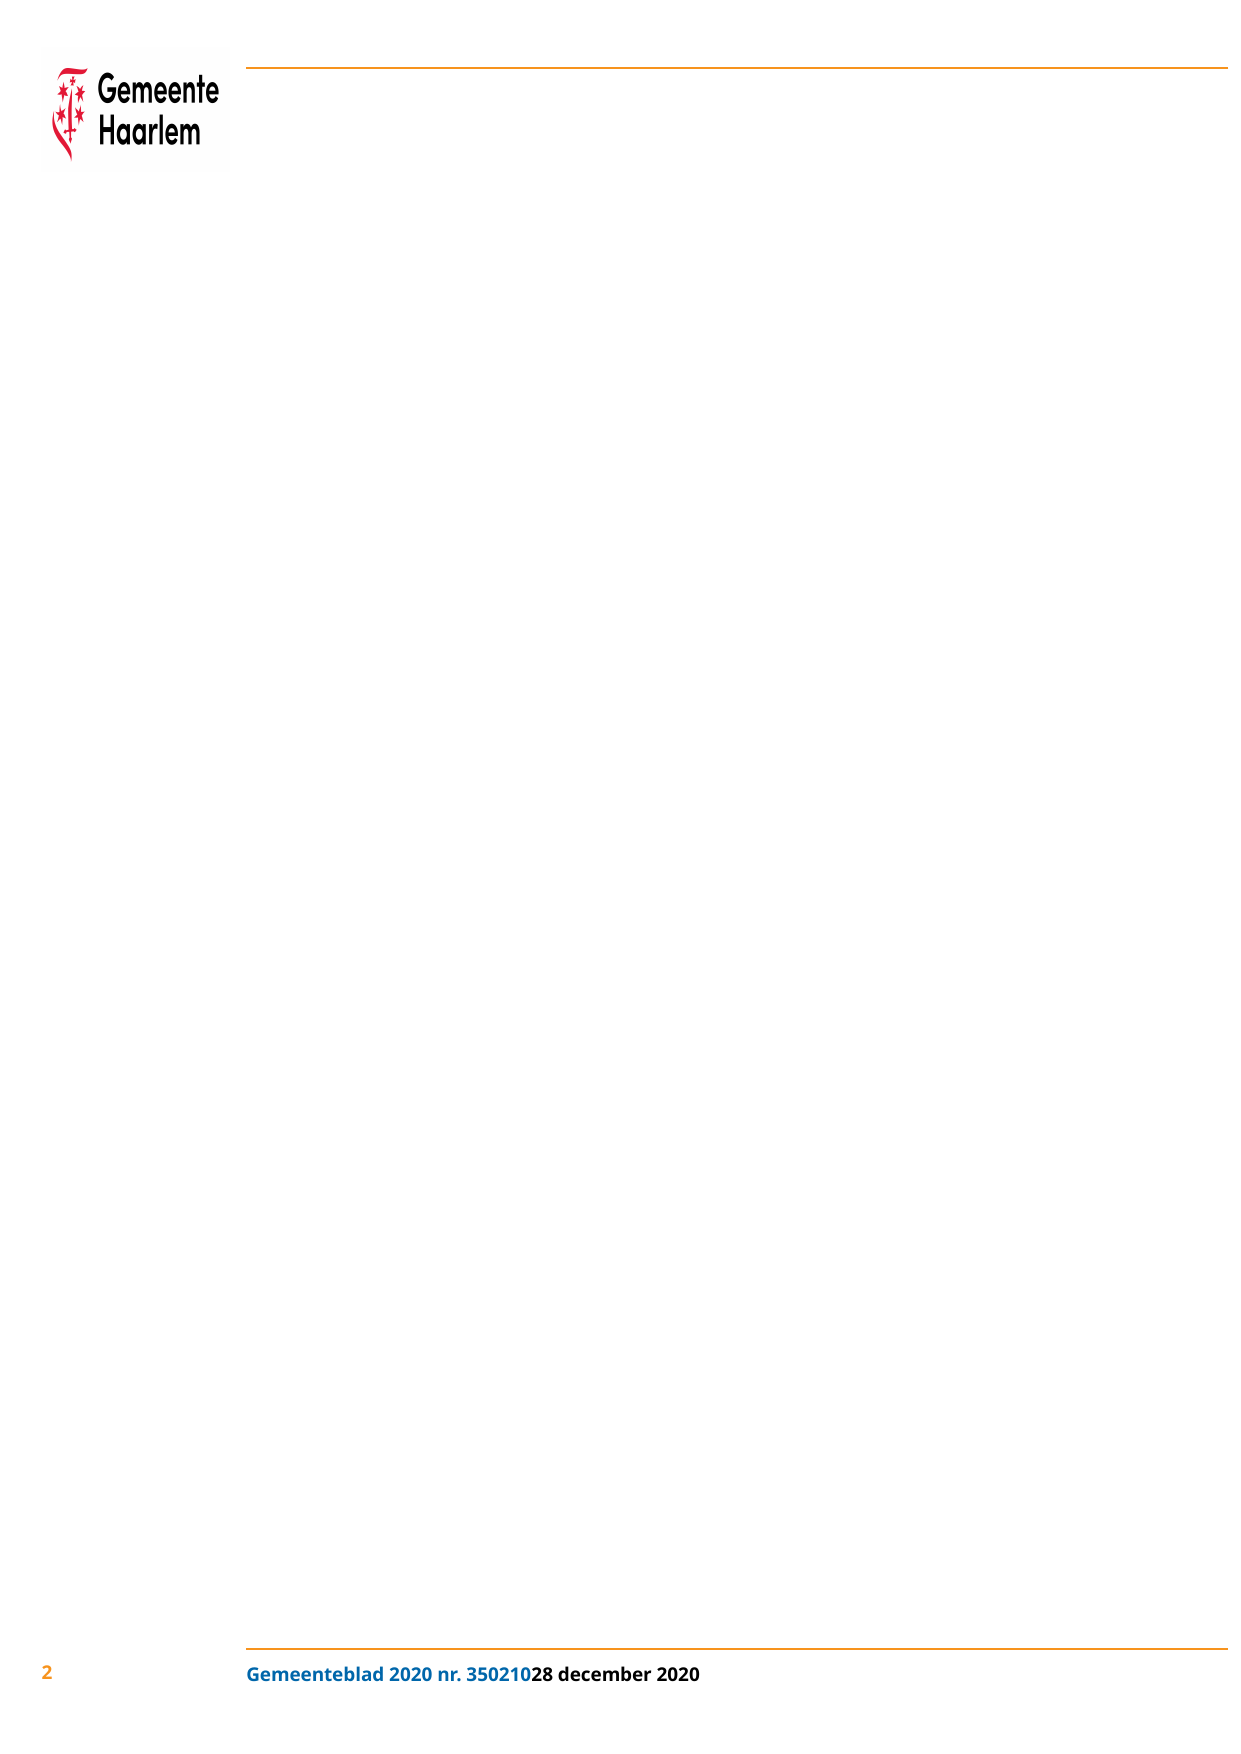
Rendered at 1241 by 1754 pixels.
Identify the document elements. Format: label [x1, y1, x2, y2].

picture [41, 47, 231, 172]
